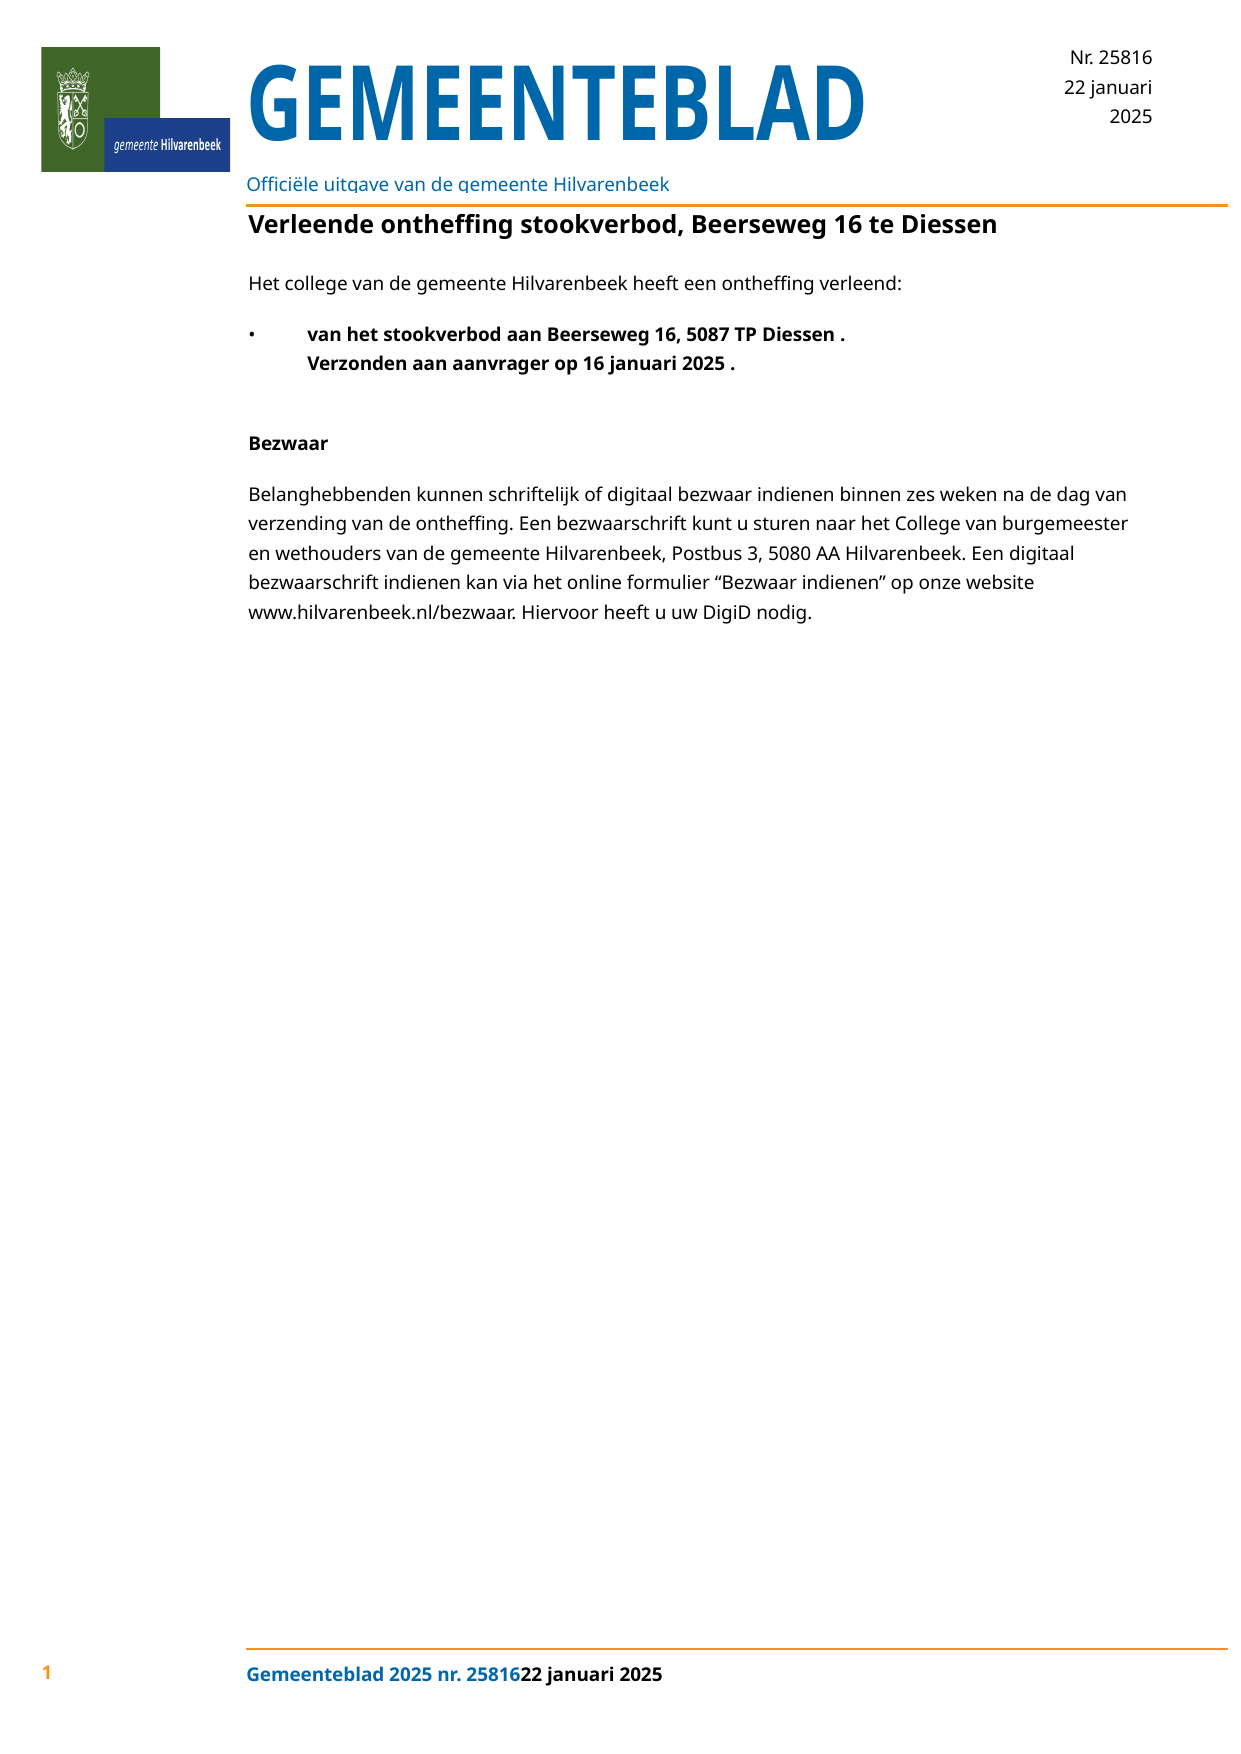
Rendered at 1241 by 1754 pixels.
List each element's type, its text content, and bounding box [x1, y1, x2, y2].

list Verzonden aan aanvrager op 16 januari 2025 . [248, 350, 1152, 376]
picture [41, 47, 231, 172]
list van het stookverbod aan Beerseweg 16, 5087 TP Diessen . [248, 321, 1152, 346]
text Belanghebbenden kunnen schriftelijk of digitaal bezwaar indienen binnen zes weken na de dag van verzending van de ontheffing. Een bezwaarschrift kunt u sturen naar het College van burgemeester en wethouders van de gemeente Hilvarenbeek, Postbus 3, 5080 AA Hilvarenbeek. Een digitaal bezwaarschrift indienen kan via het online formulier “Bezwaar indienen” op onze website www.hilvarenbeek.nl/bezwaar. Hiervoor heeft u uw DigiD nodig. [248, 481, 1152, 625]
text Het college van de gemeente Hilvarenbeek heeft een ontheffing verleend: [248, 270, 1152, 296]
text Bezwaar [248, 430, 1152, 456]
text Verleende ontheffing stookverbod, Beerseweg 16 te Diessen [248, 207, 1152, 241]
